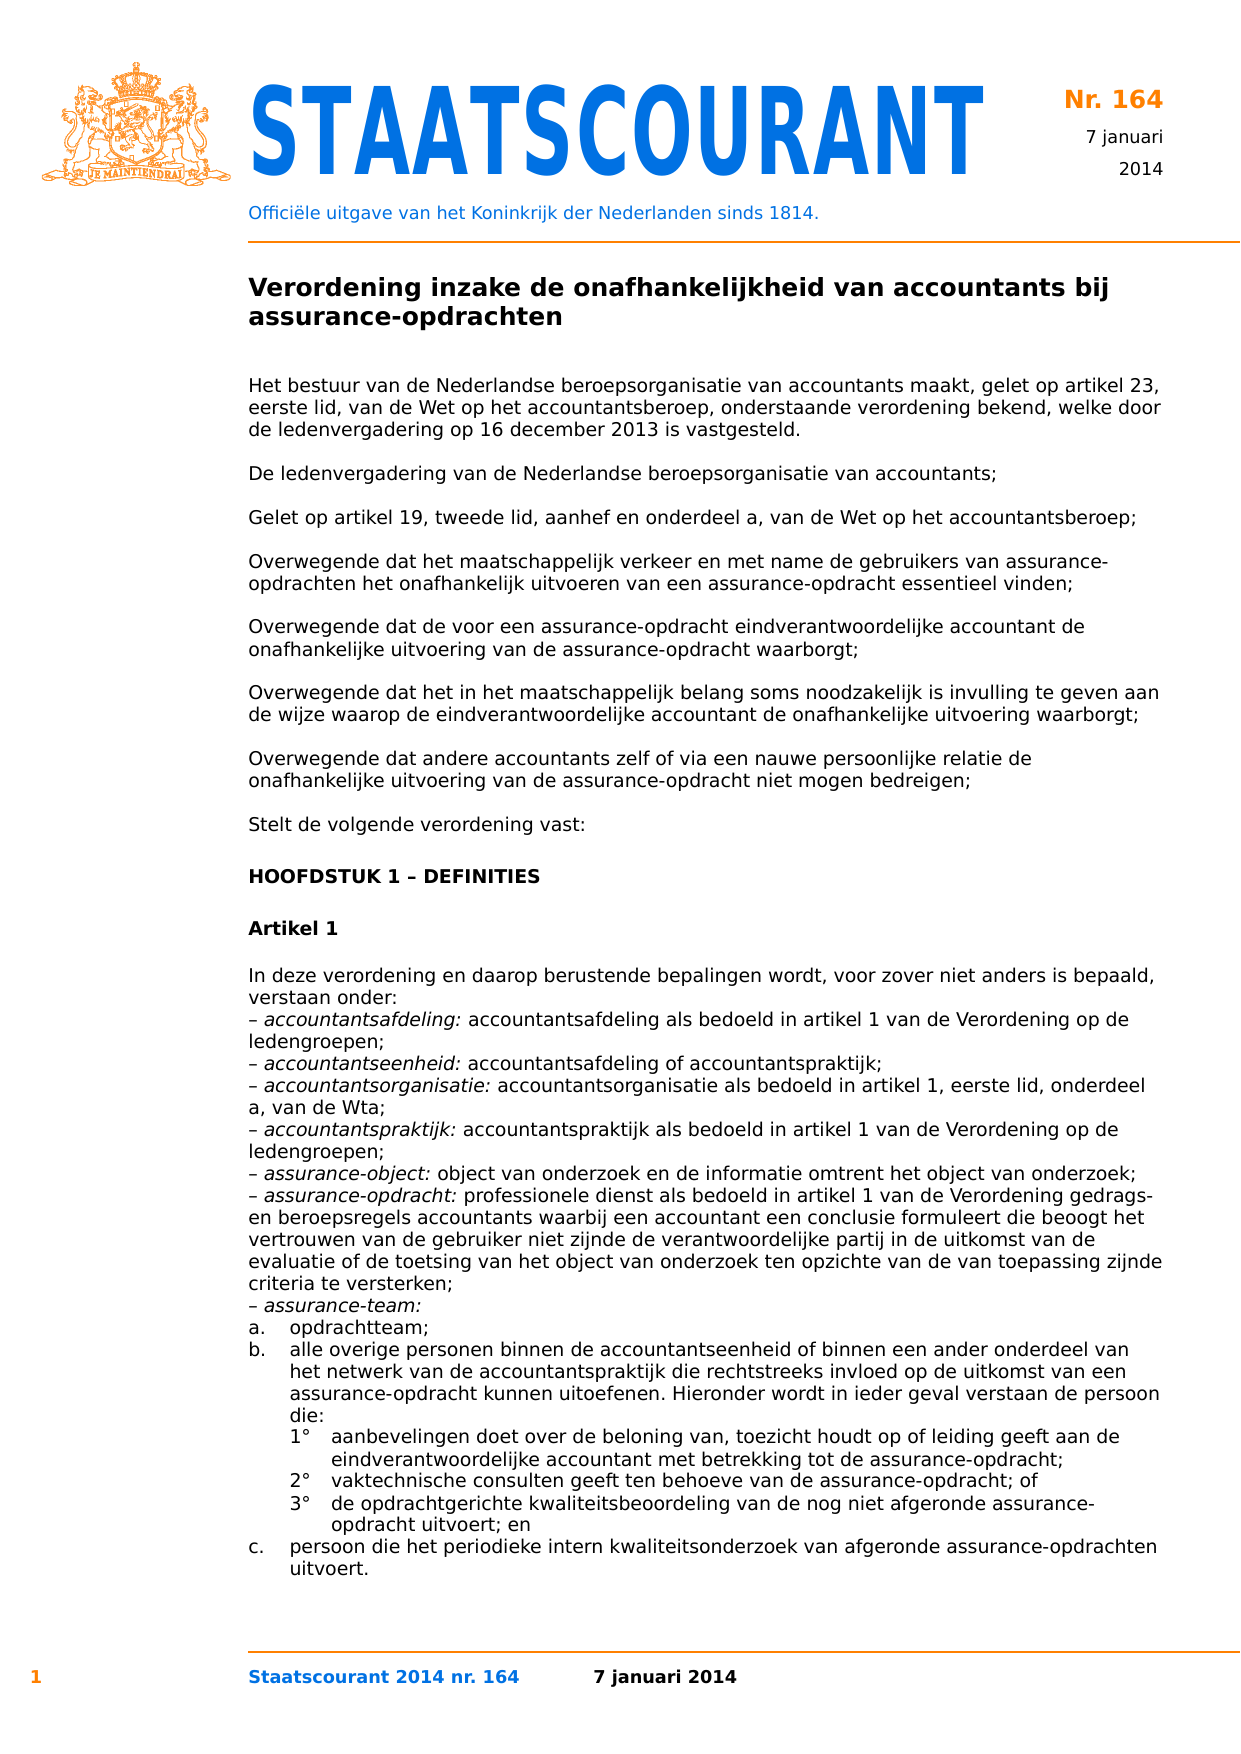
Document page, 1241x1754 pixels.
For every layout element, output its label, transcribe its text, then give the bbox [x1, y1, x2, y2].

text a. opdrachtteam; [248, 1317, 1163, 1338]
table_cell 2014 [998, 153, 1240, 203]
subtitle Verordening inzake de onafhankelijkheid van accountants bij assurance-opdrachten [248, 273, 1163, 331]
text – accountantsafdeling: accountantsafdeling als bedoeld in artikel 1 van de Verordening op de ledengroepen; [248, 1009, 1163, 1053]
text Stelt de volgende verordening vast: [248, 814, 1163, 836]
text Overwegende dat de voor een assurance-opdracht eindverantwoordelijke accountant de onafhankelijke uitvoering van de assurance-opdracht waarborgt; [248, 616, 1163, 660]
text Overwegende dat het in het maatschappelijk belang soms noodzakelijk is invulling te geven aan de wijze waarop de eindverantwoordelijke accountant de onafhankelijke uitvoering waarborgt; [248, 682, 1163, 726]
table_cell Officiële uitgave van het Koninkrijk der Nederlanden sinds 1814. [248, 203, 1240, 241]
text Overwegende dat het maatschappelijk verkeer en met name de gebruikers van assurance-opdrachten het onafhankelijk uitvoeren van een assurance-opdracht essentieel vinden; [248, 551, 1163, 594]
text 1° aanbevelingen doet over de beloning van, toezicht houdt op of leiding geeft aan de eindverantwoordelijke accountant met betrekking tot de assurance-opdracht; [289, 1426, 1163, 1470]
text – accountantseenheid: accountantsafdeling of accountantspraktijk; [248, 1053, 1163, 1075]
table_header STAATSCOURANT [248, 62, 998, 203]
text – assurance-object: object van onderzoek en de informatie omtrent het object van onderzoek; [248, 1163, 1163, 1185]
table_header [25, 62, 248, 241]
text 3° de opdrachtgerichte kwaliteitsbeoordeling van de nog niet afgeronde assurance-opdracht uitvoert; en [289, 1492, 1163, 1536]
text Gelet op artikel 19, tweede lid, aanhef en onderdeel a, van de Wet op het accountantsberoep; [248, 507, 1163, 529]
text b. alle overige personen binnen de accountantseenheid of binnen een ander onderdeel van het netwerk van de accountantspraktijk die rechtstreeks invloed op de uitkomst van een assurance-opdracht kunnen uitoefenen. Hieronder wordt in ieder geval verstaan de persoon die: [248, 1338, 1163, 1426]
picture [41, 62, 231, 186]
text De ledenvergadering van de Nederlandse beroepsorganisatie van accountants; [248, 463, 1163, 485]
subtitle Artikel 1 [248, 918, 1163, 940]
text – assurance-team: [248, 1294, 1163, 1317]
text In deze verordening en daarop berustende bepalingen wordt, voor zover niet anders is bepaald, verstaan onder: [248, 965, 1163, 1009]
subtitle HOOFDSTUK 1 – DEFINITIES [248, 866, 1163, 888]
table_header Nr. 164 [998, 62, 1240, 121]
text 2° vaktechnische consulten geeft ten behoeve van de assurance-opdracht; of [289, 1470, 1163, 1492]
text Het bestuur van de Nederlandse beroepsorganisatie van accountants maakt, gelet op artikel 23, eerste lid, van de Wet op het accountantsberoep, onderstaande verordening bekend, welke door de ledenvergadering op 16 december 2013 is vastgesteld. [248, 375, 1163, 441]
text – assurance-opdracht: professionele dienst als bedoeld in artikel 1 van de Verordening gedrags- en beroepsregels accountants waarbij een accountant een conclusie formuleert die beoogt het vertrouwen van de gebruiker niet zijnde de verantwoordelijke partij in de uitkomst van de evaluatie of de toetsing van het object van onderzoek ten opzichte van de van toepassing zijnde criteria te versterken; [248, 1185, 1163, 1294]
text – accountantspraktijk: accountantspraktijk als bedoeld in artikel 1 van de Verordening op de ledengroepen; [248, 1119, 1163, 1163]
table_cell 7 januari [998, 121, 1240, 153]
text c. persoon die het periodieke intern kwaliteitsonderzoek van afgeronde assurance-opdrachten uitvoert. [248, 1536, 1163, 1580]
text Overwegende dat andere accountants zelf of via een nauwe persoonlijke relatie de onafhankelijke uitvoering van de assurance-opdracht niet mogen bedreigen; [248, 748, 1163, 792]
text – accountantsorganisatie: accountantsorganisatie als bedoeld in artikel 1, eerste lid, onderdeel a, van de Wta; [248, 1075, 1163, 1119]
